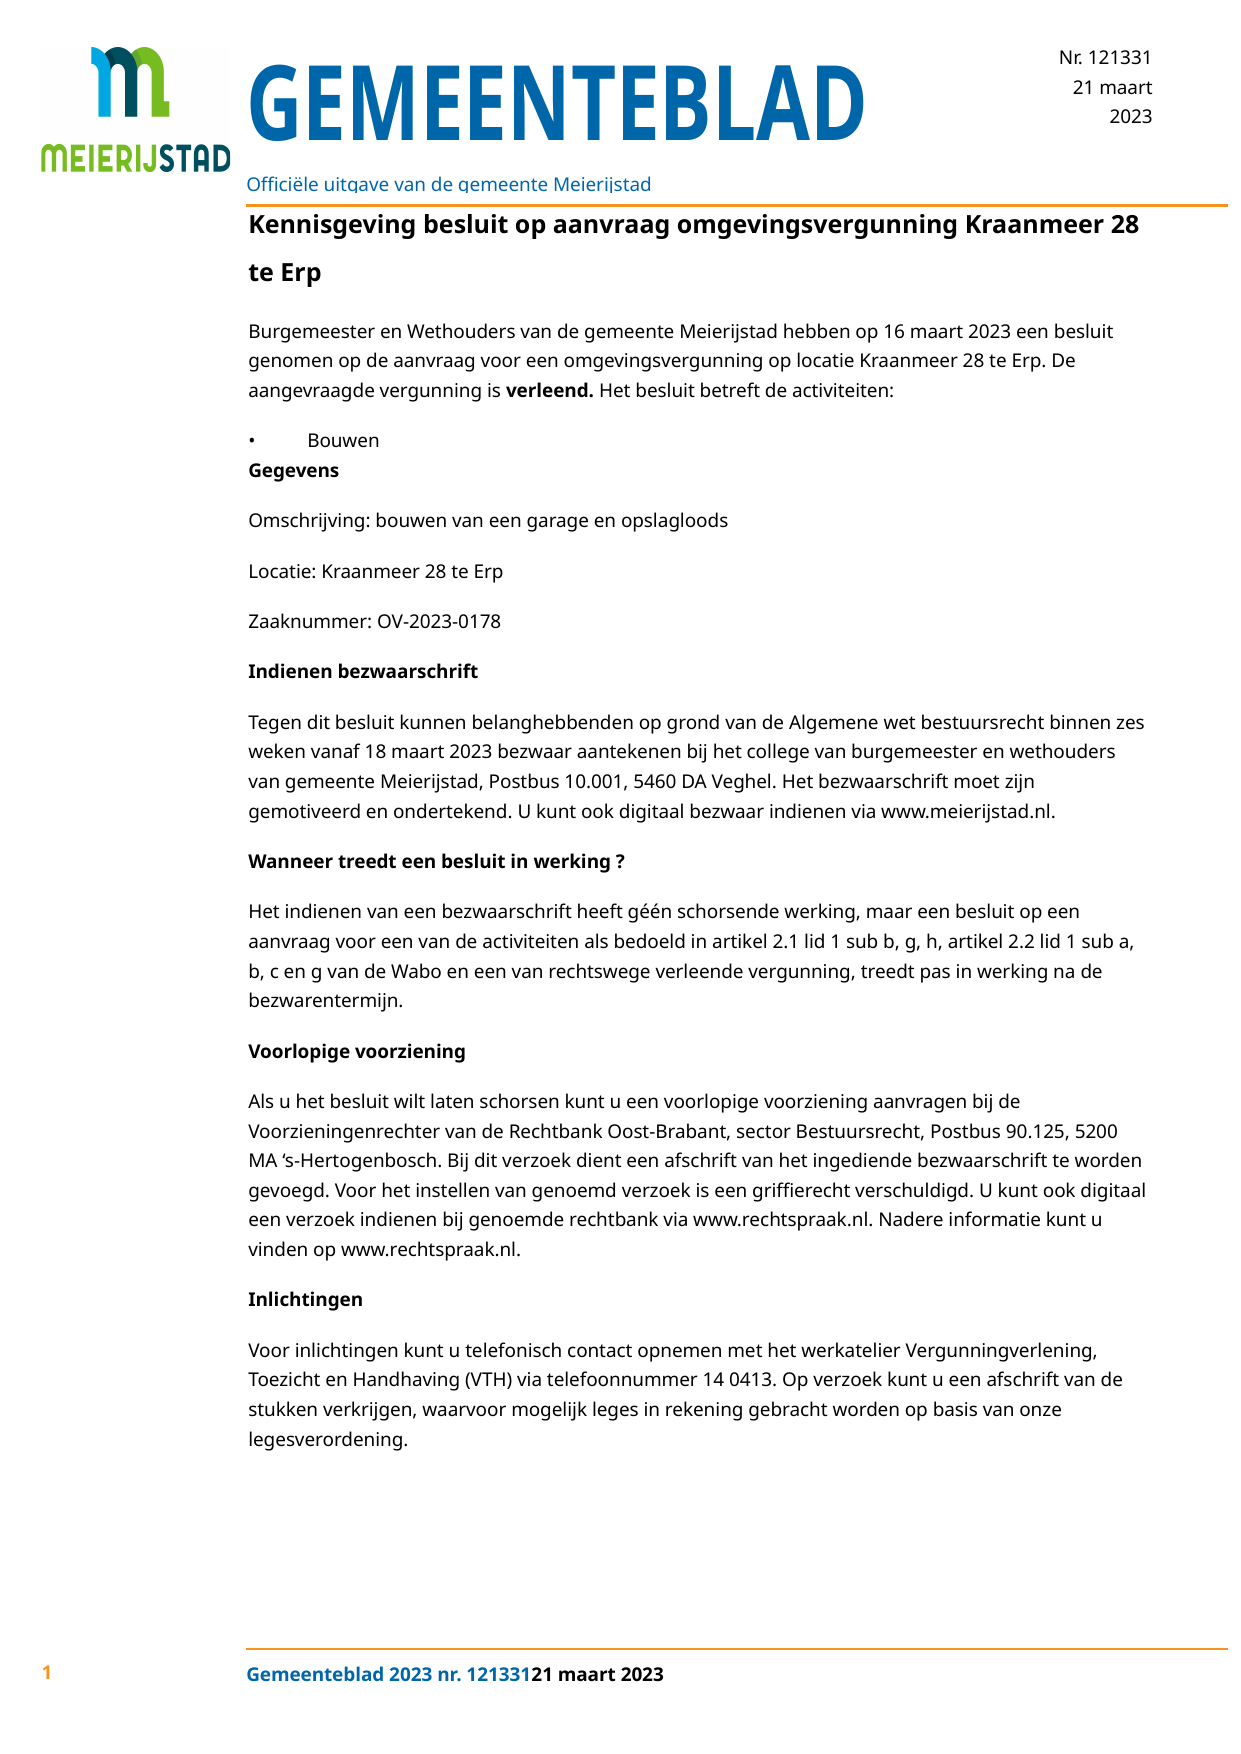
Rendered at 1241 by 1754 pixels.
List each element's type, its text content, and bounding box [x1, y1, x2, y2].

text Locatie: Kraanmeer 28 te Erp [248, 558, 1152, 584]
picture [41, 47, 231, 172]
text Kennisgeving besluit op aanvraag omgevingsvergunning Kraanmeer 28 te Erp [248, 207, 1152, 288]
text Burgemeester en Wethouders van de gemeente Meierijstad hebben op 16 maart 2023 een besluit genomen op de aanvraag voor een omgevingsvergunning op locatie Kraanmeer 28 te Erp. De aangevraagde vergunning is verleend. Het besluit betreft de activiteiten: [248, 318, 1152, 403]
text Voorlopige voorziening [248, 1038, 1152, 1064]
text Tegen dit besluit kunnen belanghebbenden op grond van de Algemene wet bestuursrecht binnen zes weken vanaf 18 maart 2023 bezwaar aantekenen bij het college van burgemeester en wethouders van gemeente Meierijstad, Postbus 10.001, 5460 DA Veghel. Het bezwaarschrift moet zijn gemotiveerd en ondertekend. U kunt ook digitaal bezwaar indienen via www.meierijstad.nl. [248, 709, 1152, 824]
text Zaaknummer: OV-2023-0178 [248, 608, 1152, 634]
text Wanneer treedt een besluit in werking ? [248, 848, 1152, 874]
text Inlichtingen [248, 1287, 1152, 1312]
text Indienen bezwaarschrift [248, 659, 1152, 684]
text Gegevens [248, 457, 1152, 483]
text Voor inlichtingen kunt u telefonisch contact opnemen met het werkatelier Vergunningverlening, Toezicht en Handhaving (VTH) via telefoonnummer 14 0413. Op verzoek kunt u een afschrift van de stukken verkrijgen, waarvoor mogelijk leges in rekening gebracht worden op basis van onze legesverordening. [248, 1337, 1152, 1452]
list Bouwen [248, 427, 1152, 453]
text Als u het besluit wilt laten schorsen kunt u een voorlopige voorziening aanvragen bij de Voorzieningenrechter van de Rechtbank Oost-Brabant, sector Bestuursrecht, Postbus 90.125, 5200 MA ‘s-Hertogenbosch. Bij dit verzoek dient een afschrift van het ingediende bezwaarschrift te worden gevoegd. Voor het instellen van genoemd verzoek is een griffierecht verschuldigd. U kunt ook digitaal een verzoek indienen bij genoemde rechtbank via www.rechtspraak.nl. Nadere informatie kunt u vinden op www.rechtspraak.nl. [248, 1088, 1152, 1262]
text Omschrijving: bouwen van een garage en opslagloods [248, 507, 1152, 533]
text Het indienen van een bezwaarschrift heeft géén schorsende werking, maar een besluit op een aanvraag voor een van de activiteiten als bedoeld in artikel 2.1 lid 1 sub b, g, h, artikel 2.2 lid 1 sub a, b, c en g van de Wabo en een van rechtswege verleende vergunning, treedt pas in werking na de bezwarentermijn. [248, 899, 1152, 1013]
